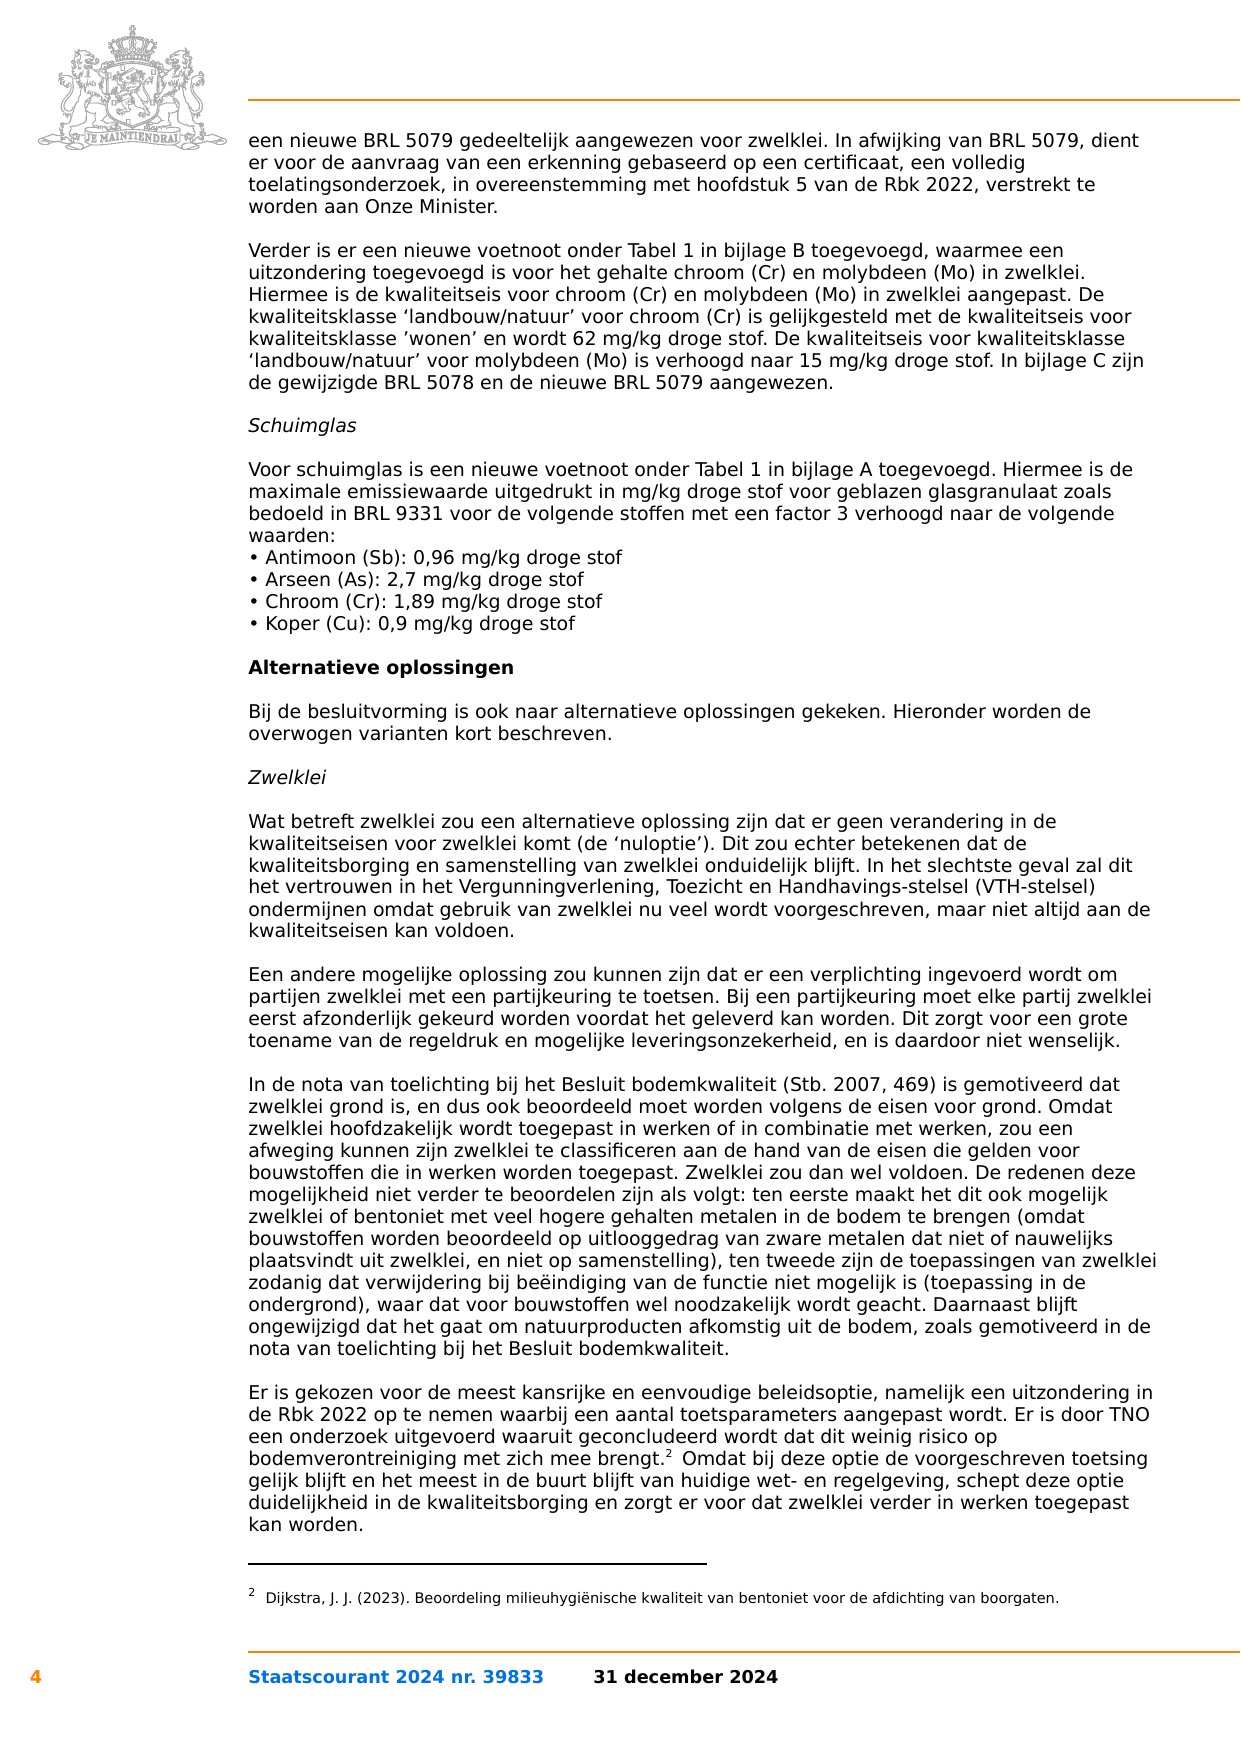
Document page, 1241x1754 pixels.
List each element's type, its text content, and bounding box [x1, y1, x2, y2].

text Dijkstra, J. J. (2023). Beoordeling milieuhygiënische kwaliteit van bentoniet voor de afdichting van boorgaten. [248, 1586, 1163, 1608]
text • Koper (Cu): 0,9 mg/kg droge stof [248, 613, 1163, 635]
text • Antimoon (Sb): 0,96 mg/kg droge stof [248, 547, 1163, 569]
text een nieuwe BRL 5079 gedeeltelijk aangewezen voor zwelklei. In afwijking van BRL 5079, dient er voor de aanvraag van een erkenning gebaseerd op een certificaat, een volledig toelatingsonderzoek, in overeenstemming met hoofdstuk 5 van de Rbk 2022, verstrekt te worden aan Onze Minister. [248, 130, 1163, 218]
text • Arseen (As): 2,7 mg/kg droge stof [248, 569, 1163, 591]
text Voor schuimglas is een nieuwe voetnoot onder Tabel 1 in bijlage A toegevoegd. Hiermee is de maximale emissiewaarde uitgedrukt in mg/kg droge stof voor geblazen glasgranulaat zoals bedoeld in BRL 9331 voor de volgende stoffen met een factor 3 verhoogd naar de volgende waarden: [248, 459, 1163, 547]
picture [38, 25, 227, 150]
text Er is gekozen voor de meest kansrijke en eenvoudige beleidsoptie, namelijk een uitzondering in de Rbk 2022 op te nemen waarbij een aantal toetsparameters aangepast wordt. Er is door TNO een onderzoek uitgevoerd waaruit geconcludeerd wordt dat dit weinig risico op bodemverontreiniging met zich mee brengt. Omdat bij deze optie de voorgeschreven toetsing gelijk blijft en het meest in de buurt blijft van huidige wet- en regelgeving, schept deze optie duidelijkheid in de kwaliteitsborging en zorgt er voor dat zwelklei verder in werken toegepast kan worden. [248, 1382, 1163, 1536]
text Bij de besluitvorming is ook naar alternatieve oplossingen gekeken. Hieronder worden de overwogen varianten kort beschreven. [248, 701, 1163, 745]
text • Chroom (Cr): 1,89 mg/kg droge stof [248, 591, 1163, 613]
subtitle Schuimglas [248, 415, 1163, 437]
text Verder is er een nieuwe voetnoot onder Tabel 1 in bijlage B toegevoegd, waarmee een uitzondering toegevoegd is voor het gehalte chroom (Cr) en molybdeen (Mo) in zwelklei. Hiermee is de kwaliteitseis voor chroom (Cr) en molybdeen (Mo) in zwelklei aangepast. De kwaliteitsklasse ‘landbouw/natuur’ voor chroom (Cr) is gelijkgesteld met de kwaliteitseis voor kwaliteitsklasse ’wonen’ en wordt 62 mg/kg droge stof. De kwaliteitseis voor kwaliteitsklasse ‘landbouw/natuur’ voor molybdeen (Mo) is verhoogd naar 15 mg/kg droge stof. In bijlage C zijn de gewijzigde BRL 5078 en de nieuwe BRL 5079 aangewezen. [248, 240, 1163, 393]
text Een andere mogelijke oplossing zou kunnen zijn dat er een verplichting ingevoerd wordt om partijen zwelklei met een partijkeuring te toetsen. Bij een partijkeuring moet elke partij zwelklei eerst afzonderlijk gekeurd worden voordat het geleverd kan worden. Dit zorgt voor een grote toename van de regeldruk en mogelijke leveringsonzekerheid, en is daardoor niet wenselijk. [248, 964, 1163, 1052]
subtitle Alternatieve oplossingen [248, 657, 1163, 679]
text Wat betreft zwelklei zou een alternatieve oplossing zijn dat er geen verandering in de kwaliteitseisen voor zwelklei komt (de ‘nuloptie’). Dit zou echter betekenen dat de kwaliteitsborging en samenstelling van zwelklei onduidelijk blijft. In het slechtste geval zal dit het vertrouwen in het Vergunningverlening, Toezicht en Handhavings-stelsel (VTH-stelsel) ondermijnen omdat gebruik van zwelklei nu veel wordt voorgeschreven, maar niet altijd aan de kwaliteitseisen kan voldoen. [248, 811, 1163, 942]
subtitle Zwelklei [248, 767, 1163, 789]
text In de nota van toelichting bij het Besluit bodemkwaliteit (Stb. 2007, 469) is gemotiveerd dat zwelklei grond is, en dus ook beoordeeld moet worden volgens de eisen voor grond. Omdat zwelklei hoofdzakelijk wordt toegepast in werken of in combinatie met werken, zou een afweging kunnen zijn zwelklei te classificeren aan de hand van de eisen die gelden voor bouwstoffen die in werken worden toegepast. Zwelklei zou dan wel voldoen. De redenen deze mogelijkheid niet verder te beoordelen zijn als volgt: ten eerste maakt het dit ook mogelijk zwelklei of bentoniet met veel hogere gehalten metalen in de bodem te brengen (omdat bouwstoffen worden beoordeeld op uitlooggedrag van zware metalen dat niet of nauwelijks plaatsvindt uit zwelklei, en niet op samenstelling), ten tweede zijn de toepassingen van zwelklei zodanig dat verwijdering bij beëindiging van de functie niet mogelijk is (toepassing in de ondergrond), waar dat voor bouwstoffen wel noodzakelijk wordt geacht. Daarnaast blijft ongewijzigd dat het gaat om natuurproducten afkomstig uit de bodem, zoals gemotiveerd in de nota van toelichting bij het Besluit bodemkwaliteit. [248, 1074, 1163, 1360]
